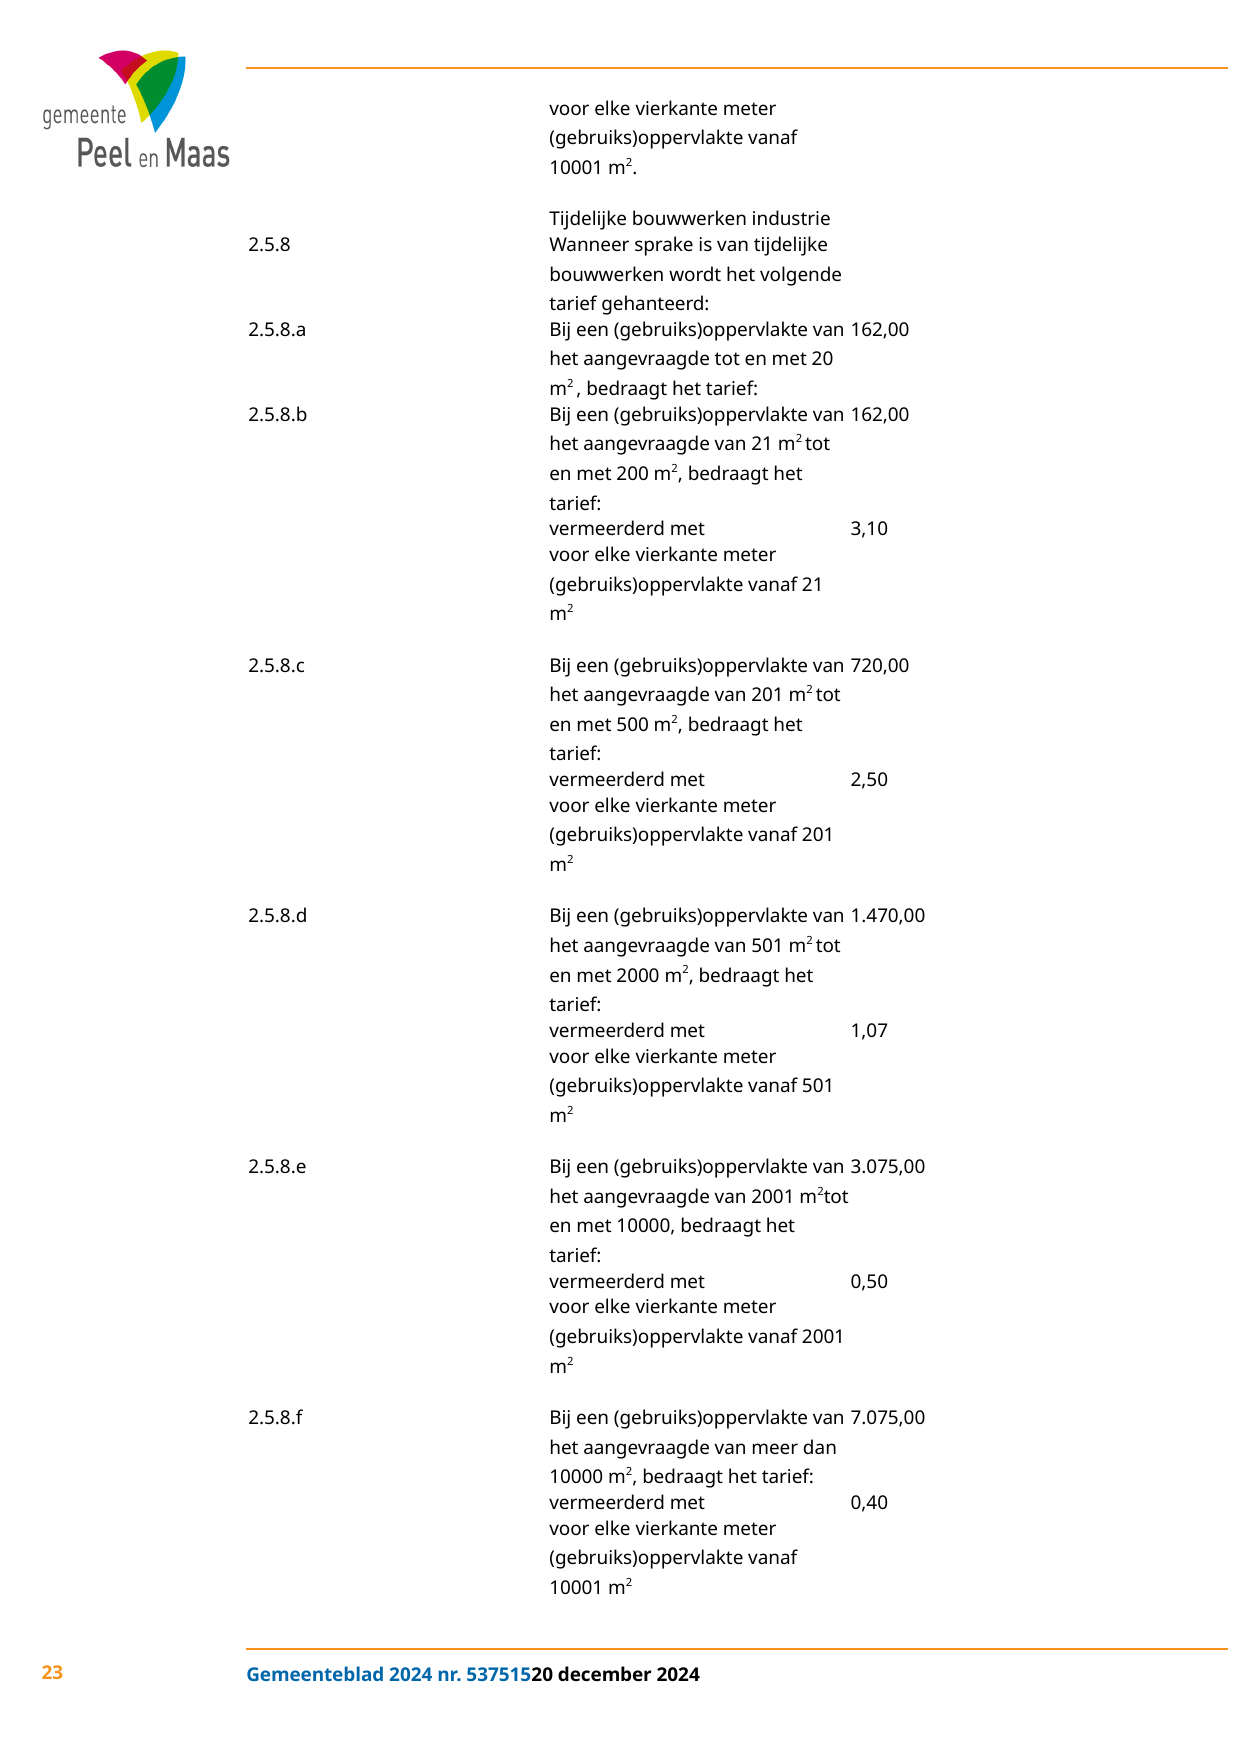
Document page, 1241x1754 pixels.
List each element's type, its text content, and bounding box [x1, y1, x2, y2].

table_cell voor elke vierkante meter (gebruiks)oppervlakte vanaf 501 m2 [549, 1043, 850, 1128]
table_cell 0,50 [850, 1268, 1152, 1294]
table_cell [248, 205, 549, 231]
table_cell 2.5.8 [248, 231, 549, 316]
table_cell voor elke vierkante meter (gebruiks)oppervlakte vanaf 21 m2 [549, 541, 850, 626]
table_cell 7.075,00 [850, 1404, 1152, 1489]
table_cell 1.470,00 [850, 903, 1152, 1017]
table_cell [850, 541, 1152, 626]
table_cell Bij een (gebruiks)oppervlakte van het aangevraagde van 501 m2 tot en met 2000 m2, bedraagt het tarief: [549, 903, 850, 1017]
table_cell vermeerderd met [549, 1489, 850, 1515]
table_cell Bij een (gebruiks)oppervlakte van het aangevraagde van meer dan 10000 m2, bedraagt het tarief: [549, 1404, 850, 1489]
table_cell [248, 1294, 549, 1378]
table_cell Bij een (gebruiks)oppervlakte van het aangevraagde van 201 m2 tot en met 500 m2, bedraagt het tarief: [549, 652, 850, 766]
table_cell 2.5.8.d [248, 903, 549, 1017]
table_cell [549, 1128, 850, 1153]
table_cell [850, 877, 1152, 903]
table_cell [850, 95, 1152, 180]
picture [41, 47, 231, 172]
table_cell 3.075,00 [850, 1154, 1152, 1268]
table_cell [850, 1294, 1152, 1378]
table_cell voor elke vierkante meter (gebruiks)oppervlakte vanaf 10001 m2 [549, 1515, 850, 1600]
table_cell vermeerderd met [549, 515, 850, 541]
table_cell [248, 541, 549, 626]
table_cell 2.5.8.b [248, 401, 549, 515]
table_cell [248, 1128, 549, 1153]
table_cell Bij een (gebruiks)oppervlakte van het aangevraagde tot en met 20 m2 , bedraagt het tarief: [549, 316, 850, 401]
table_cell [549, 180, 850, 205]
table_cell vermeerderd met [549, 1268, 850, 1294]
table_cell [850, 231, 1152, 316]
table_cell Bij een (gebruiks)oppervlakte van het aangevraagde van 21 m2 tot en met 200 m2, bedraagt het tarief: [549, 401, 850, 515]
table_cell [248, 792, 549, 877]
table_cell [549, 877, 850, 903]
table_cell [850, 180, 1152, 205]
table_cell 162,00 [850, 316, 1152, 401]
table_cell [248, 766, 549, 792]
table_cell Bij een (gebruiks)oppervlakte van het aangevraagde van 2001 m2tot en met 10000, bedraagt het tarief: [549, 1154, 850, 1268]
table_cell 1,07 [850, 1017, 1152, 1043]
table_cell [850, 205, 1152, 231]
table_cell voor elke vierkante meter (gebruiks)oppervlakte vanaf 10001 m2. [549, 95, 850, 180]
table_cell voor elke vierkante meter (gebruiks)oppervlakte vanaf 201 m2 [549, 792, 850, 877]
table_cell [248, 626, 549, 652]
table_cell 2,50 [850, 766, 1152, 792]
table_cell [248, 515, 549, 541]
table_cell 2.5.8.c [248, 652, 549, 766]
table_cell 2.5.8.a [248, 316, 549, 401]
table_cell 0,40 [850, 1489, 1152, 1515]
table_cell [850, 1043, 1152, 1128]
table_cell [850, 1379, 1152, 1404]
table_cell vermeerderd met [549, 766, 850, 792]
table_cell [248, 1515, 549, 1600]
table_cell 3,10 [850, 515, 1152, 541]
table_cell 720,00 [850, 652, 1152, 766]
table_cell Wanneer sprake is van tijdelijke bouwwerken wordt het volgende tarief gehanteerd: [549, 231, 850, 316]
table_cell [549, 626, 850, 652]
table_cell 2.5.8.e [248, 1154, 549, 1268]
table_cell 2.5.8.f [248, 1404, 549, 1489]
table_cell [850, 626, 1152, 652]
table_cell 162,00 [850, 401, 1152, 515]
table_cell [549, 1379, 850, 1404]
table_cell [248, 1379, 549, 1404]
table_cell Tijdelijke bouwwerken industrie [549, 205, 850, 231]
table_cell [248, 1043, 549, 1128]
table_cell [248, 1017, 549, 1043]
table_cell [248, 1268, 549, 1294]
table_cell [850, 792, 1152, 877]
table_cell vermeerderd met [549, 1017, 850, 1043]
table_cell [248, 877, 549, 903]
table_cell [248, 95, 549, 180]
table_cell voor elke vierkante meter (gebruiks)oppervlakte vanaf 2001 m2 [549, 1294, 850, 1378]
table_cell [850, 1128, 1152, 1153]
table_cell [248, 180, 549, 205]
table_cell [248, 1489, 549, 1515]
table_cell [850, 1515, 1152, 1600]
